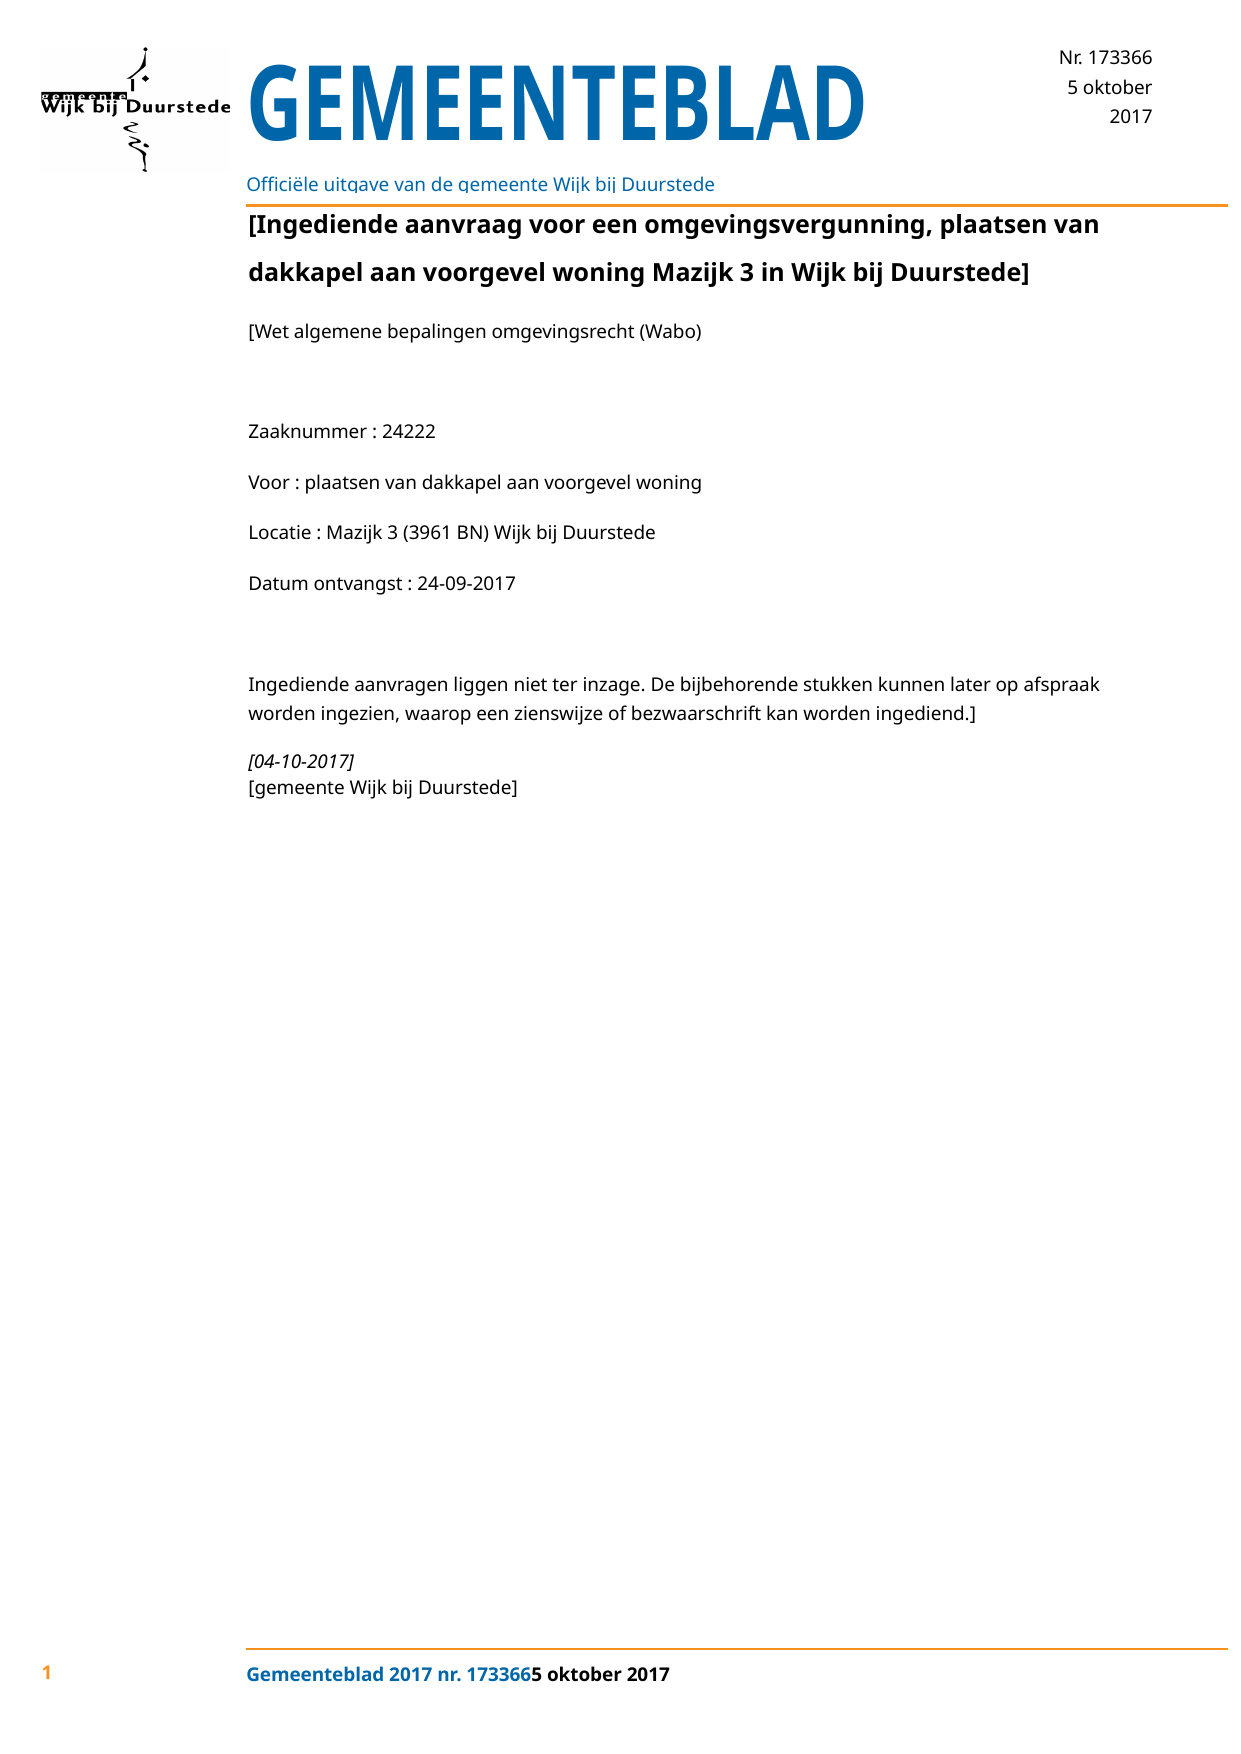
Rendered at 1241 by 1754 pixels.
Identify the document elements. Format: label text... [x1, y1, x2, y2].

text [Ingediende aanvraag voor een omgevingsvergunning, plaatsen van dakkapel aan voorgevel woning Mazijk 3 in Wijk bij Duurstede] [248, 207, 1152, 288]
text [gemeente Wijk bij Duurstede] [248, 774, 1152, 800]
text Ingediende aanvragen liggen niet ter inzage. De bijbehorende stukken kunnen later op afspraak worden ingezien, waarop een zienswijze of bezwaarschrift kan worden ingediend.] [248, 671, 1152, 726]
text [Wet algemene bepalingen omgevingsrecht (Wabo) [248, 318, 1152, 344]
text Datum ontvangst : 24-09-2017 [248, 570, 1152, 596]
text Zaaknummer : 24222 [248, 419, 1152, 444]
picture [41, 47, 231, 172]
text Locatie : Mazijk 3 (3961 BN) Wijk bij Duurstede [248, 519, 1152, 545]
text Voor : plaatsen van dakkapel aan voorgevel woning [248, 469, 1152, 495]
text [04-10-2017] [248, 748, 1152, 774]
